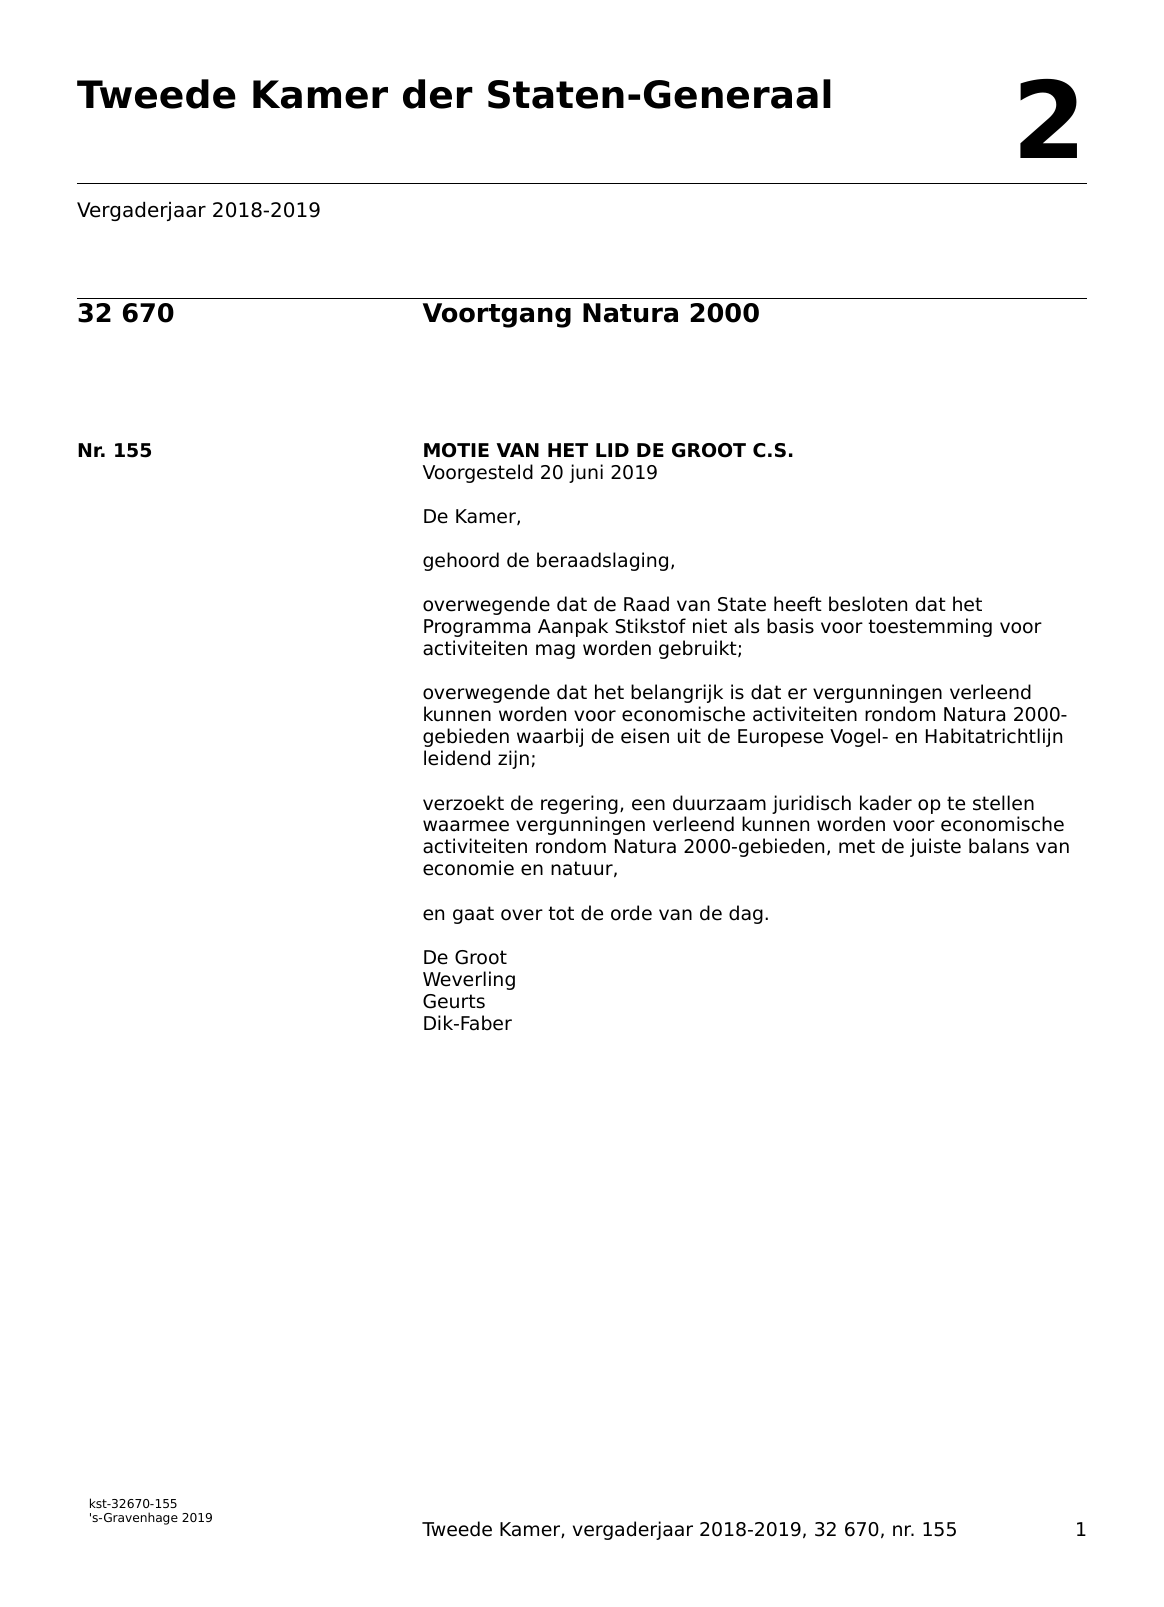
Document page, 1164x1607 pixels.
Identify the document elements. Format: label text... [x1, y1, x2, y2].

text Geurts [422, 991, 1087, 1013]
text Voorgesteld 20 juni 2019 [422, 462, 1087, 484]
text De Kamer, [422, 506, 1087, 528]
subtitle 32 670 Voortgang Natura 2000 [77, 299, 1087, 329]
text gehoord de beraadslaging, [422, 550, 1087, 572]
table_header Tweede Kamer der Staten-Generaal [77, 59, 886, 183]
text De Groot [422, 947, 1087, 969]
text en gaat over tot de orde van de dag. [422, 902, 1087, 924]
table_header 2 [886, 59, 1087, 183]
table_cell Vergaderjaar 2018-2019 [77, 184, 1087, 298]
text overwegende dat de Raad van State heeft besloten dat het Programma Aanpak Stikstof niet als basis voor toestemming voor activiteiten mag worden gebruikt; [422, 594, 1087, 660]
text kst-32670-155 [88, 1497, 323, 1511]
subtitle Nr. 155 MOTIE VAN HET LID DE GROOT C.S. [77, 440, 1087, 462]
text Dik-Faber [422, 1013, 1087, 1034]
text verzoekt de regering, een duurzaam juridisch kader op te stellen waarmee vergunningen verleend kunnen worden voor economische activiteiten rondom Natura 2000-gebieden, met de juiste balans van economie en natuur, [422, 792, 1087, 880]
text overwegende dat het belangrijk is dat er vergunningen verleend kunnen worden voor economische activiteiten rondom Natura 2000-gebieden waarbij de eisen uit de Europese Vogel- en Habitatrichtlijn leidend zijn; [422, 682, 1087, 770]
text 's-Gravenhage 2019 [88, 1511, 323, 1525]
text Weverling [422, 969, 1087, 991]
